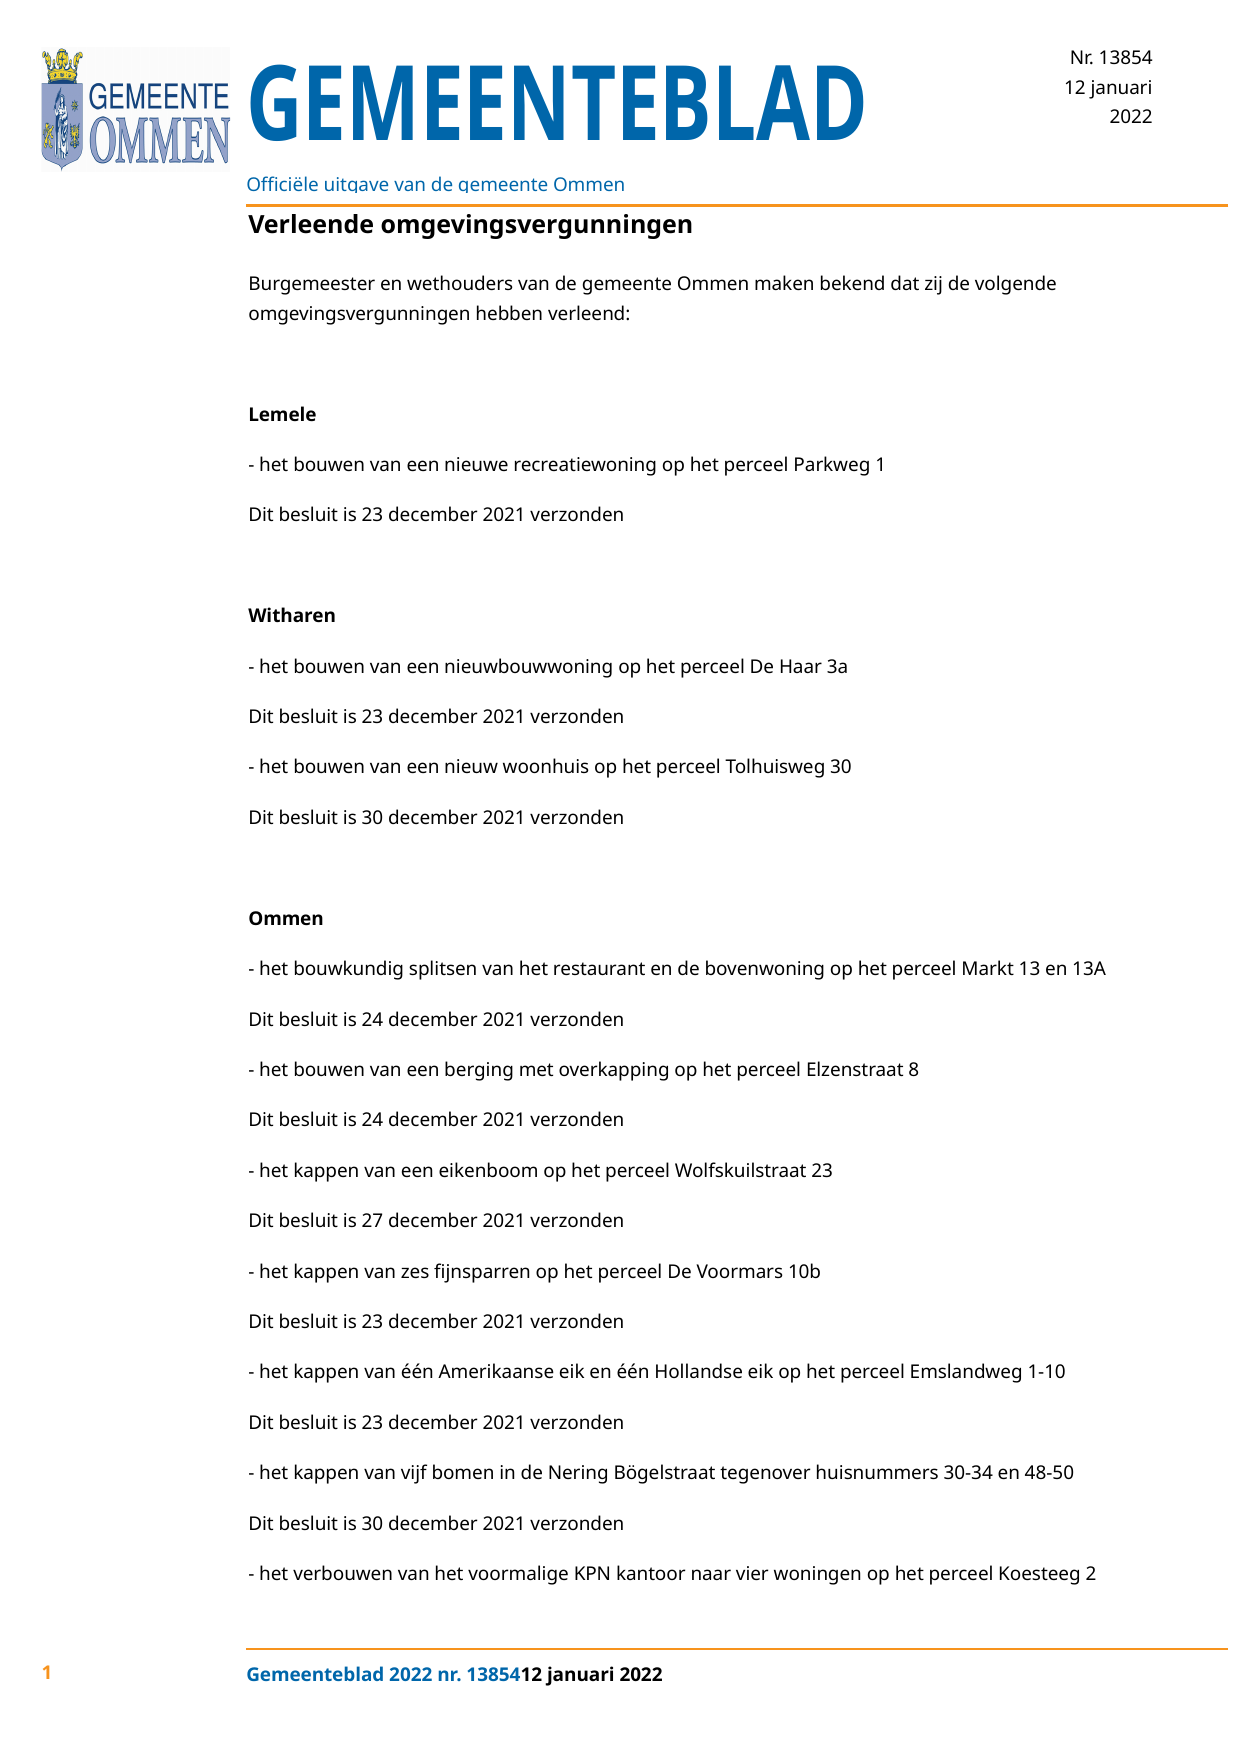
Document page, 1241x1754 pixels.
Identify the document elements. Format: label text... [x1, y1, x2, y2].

text - het verbouwen van het voormalige KPN kantoor naar vier woningen op het perceel Koesteeg 2 [248, 1560, 1152, 1586]
text Dit besluit is 27 december 2021 verzonden [248, 1207, 1152, 1233]
text Ommen [248, 905, 1152, 931]
text Dit besluit is 24 december 2021 verzonden [248, 1107, 1152, 1132]
text Dit besluit is 23 december 2021 verzonden [248, 502, 1152, 527]
text Witharen [248, 602, 1152, 628]
text Dit besluit is 30 december 2021 verzonden [248, 1510, 1152, 1536]
text Dit besluit is 23 december 2021 verzonden [248, 1308, 1152, 1334]
text Dit besluit is 24 december 2021 verzonden [248, 1006, 1152, 1031]
text - het bouwen van een nieuw woonhuis op het perceel Tolhuisweg 30 [248, 754, 1152, 779]
text - het bouwen van een nieuwbouwwoning op het perceel De Haar 3a [248, 653, 1152, 678]
text - het bouwen van een berging met overkapping op het perceel Elzenstraat 8 [248, 1056, 1152, 1082]
text Dit besluit is 23 december 2021 verzonden [248, 703, 1152, 729]
text - het kappen van zes fijnsparren op het perceel De Voormars 10b [248, 1258, 1152, 1283]
text - het kappen van vijf bomen in de Nering Bögelstraat tegenover huisnummers 30-34 en 48-50 [248, 1459, 1152, 1485]
picture [41, 47, 231, 172]
text Burgemeester en wethouders van de gemeente Ommen maken bekend dat zij de volgende omgevingsvergunningen hebben verleend: [248, 270, 1152, 326]
text Dit besluit is 23 december 2021 verzonden [248, 1409, 1152, 1435]
text - het bouwkundig splitsen van het restaurant en de bovenwoning op het perceel Markt 13 en 13A [248, 955, 1152, 981]
text Lemele [248, 401, 1152, 426]
text Dit besluit is 30 december 2021 verzonden [248, 804, 1152, 830]
text - het kappen van één Amerikaanse eik en één Hollandse eik op het perceel Emslandweg 1-10 [248, 1359, 1152, 1384]
text - het bouwen van een nieuwe recreatiewoning op het perceel Parkweg 1 [248, 451, 1152, 477]
text Verleende omgevingsvergunningen [248, 207, 1152, 241]
text - het kappen van een eikenboom op het perceel Wolfskuilstraat 23 [248, 1157, 1152, 1183]
